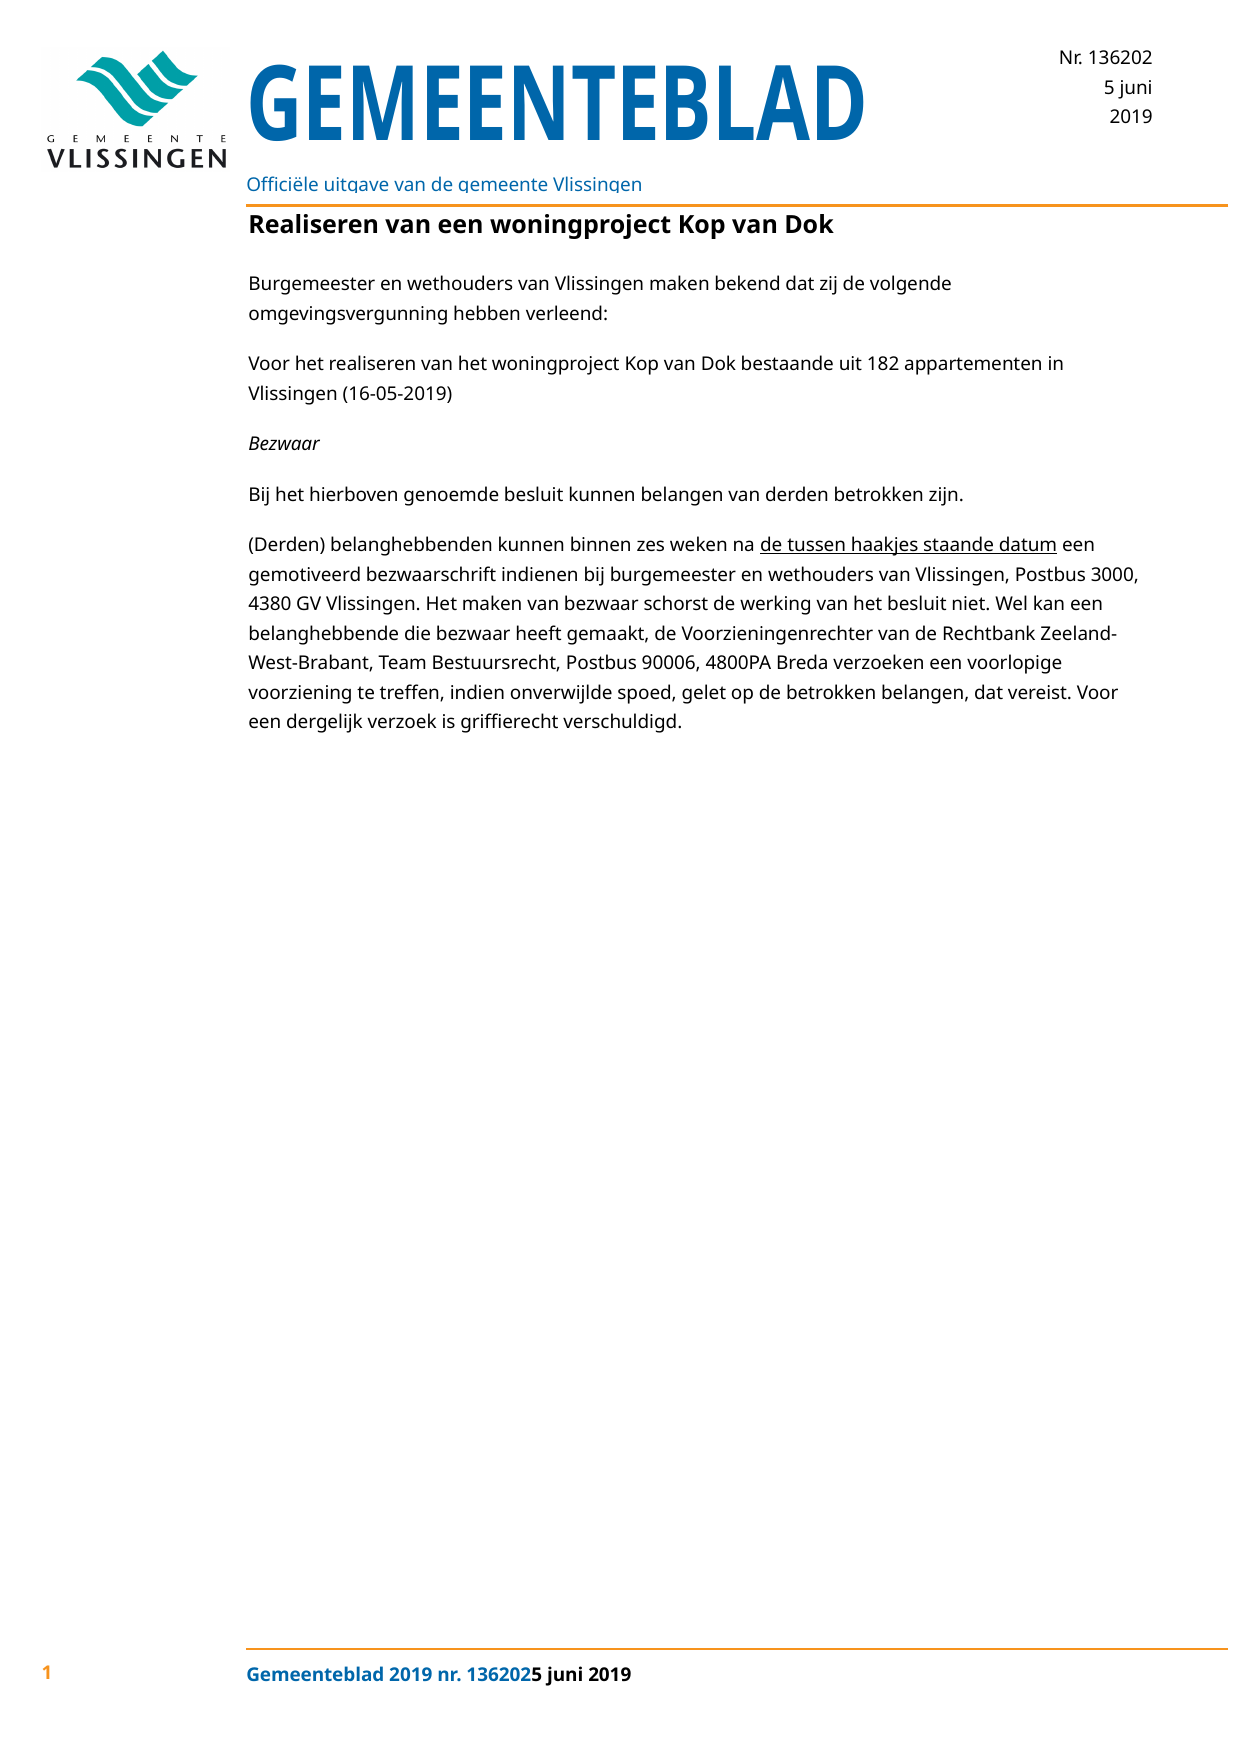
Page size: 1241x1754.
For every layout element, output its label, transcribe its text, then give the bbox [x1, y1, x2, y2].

text Voor het realiseren van het woningproject Kop van Dok bestaande uit 182 appartementen in Vlissingen (16-05-2019) [248, 350, 1152, 406]
text (Derden) belanghebbenden kunnen binnen zes weken na de tussen haakjes staande datum een gemotiveerd bezwaarschrift indienen bij burgemeester en wethouders van Vlissingen, Postbus 3000, 4380 GV Vlissingen. Het maken van bezwaar schorst de werking van het besluit niet. Wel kan een belanghebbende die bezwaar heeft gemaakt, de Voorzieningenrechter van de Rechtbank Zeeland-West-Brabant, Team Bestuursrecht, Postbus 90006, 4800PA Breda verzoeken een voorlopige voorziening te treffen, indien onverwijlde spoed, gelet op de betrokken belangen, dat vereist. Voor een dergelijk verzoek is griffierecht verschuldigd. [248, 531, 1152, 734]
text Realiseren van een woningproject Kop van Dok [248, 207, 1152, 241]
picture [41, 47, 231, 172]
text Burgemeester en wethouders van Vlissingen maken bekend dat zij de volgende omgevingsvergunning hebben verleend: [248, 270, 1152, 326]
text Bij het hierboven genoemde besluit kunnen belangen van derden betrokken zijn. [248, 481, 1152, 506]
text Bezwaar [248, 430, 1152, 456]
